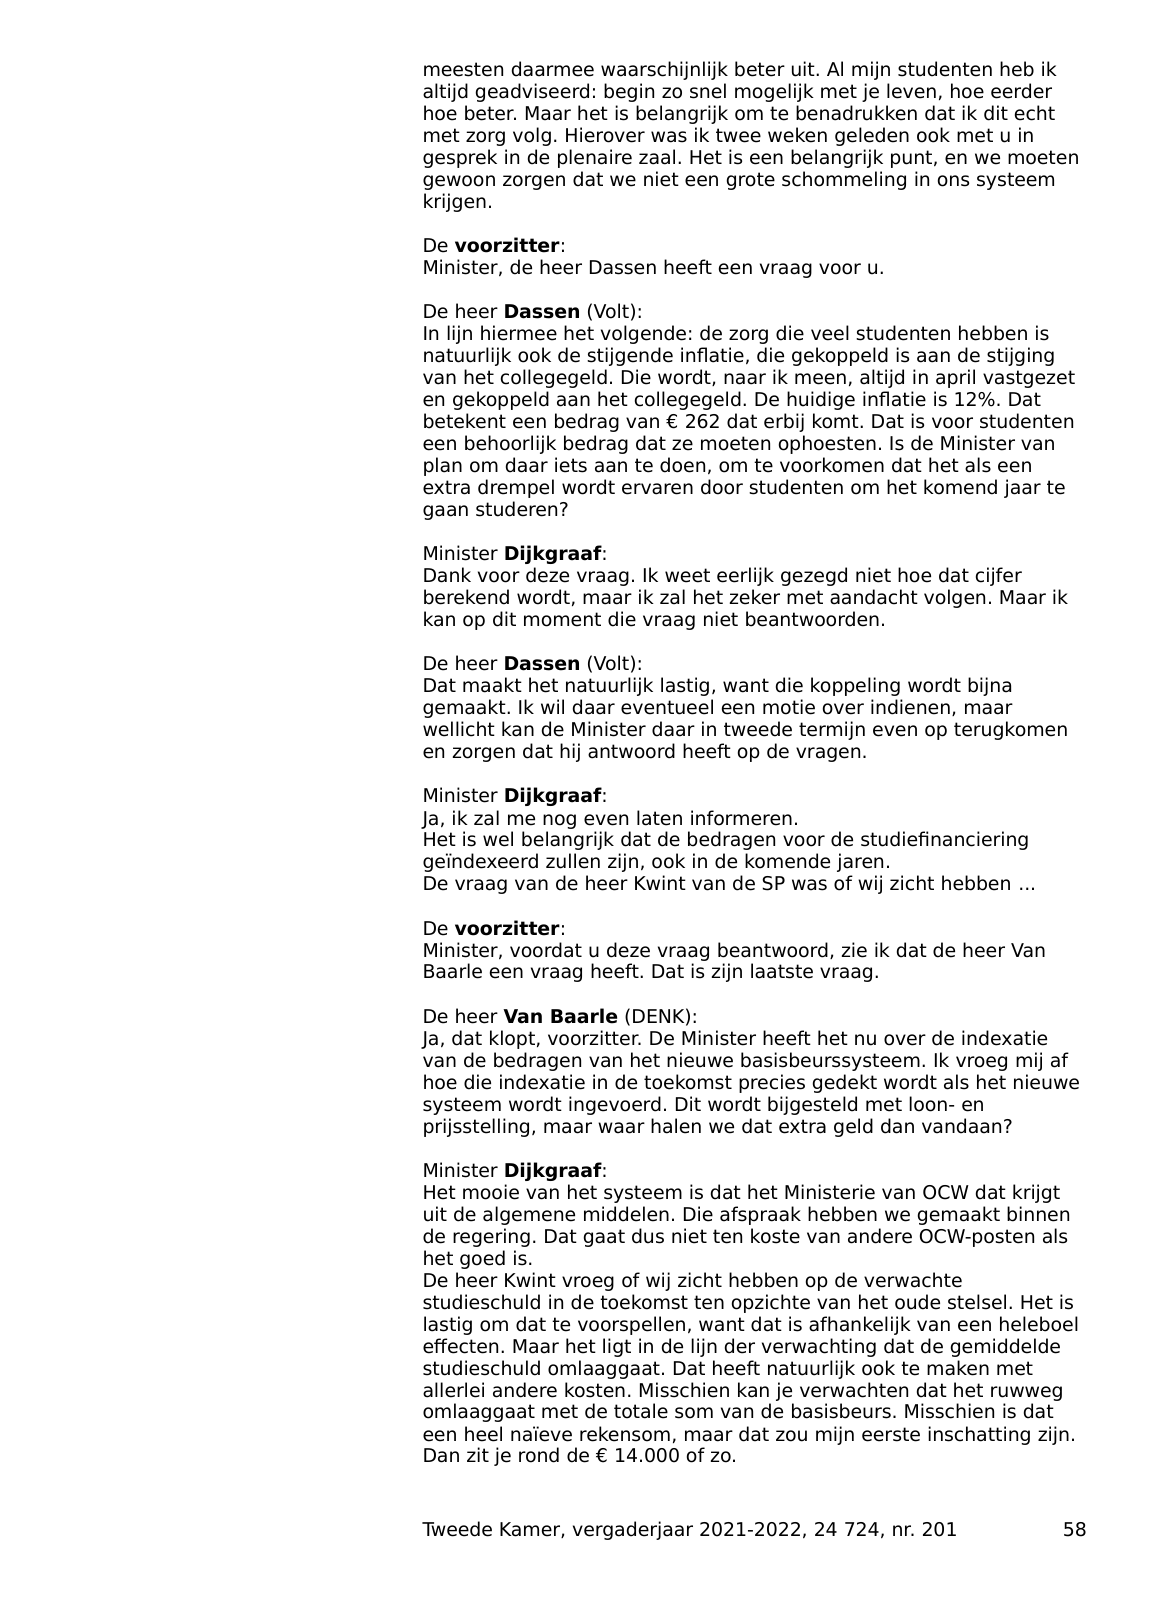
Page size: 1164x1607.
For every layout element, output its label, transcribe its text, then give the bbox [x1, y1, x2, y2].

text De voorzitter: [422, 917, 1087, 939]
text Ja, dat klopt, voorzitter. De Minister heeft het nu over de indexatie van de bedragen van het nieuwe basisbeurssysteem. Ik vroeg mij af hoe die indexatie in de toekomst precies gedekt wordt als het nieuwe systeem wordt ingevoerd. Dit wordt bijgesteld met loon- en prijsstelling, maar waar halen we dat extra geld dan vandaan? [422, 1028, 1087, 1137]
text Minister Dijkgraaf: [422, 785, 1087, 807]
text De heer Dassen (Volt): [422, 653, 1087, 675]
text Minister Dijkgraaf: [422, 543, 1087, 565]
text Dank voor deze vraag. Ik weet eerlijk gezegd niet hoe dat cijfer berekend wordt, maar ik zal het zeker met aandacht volgen. Maar ik kan op dit moment die vraag niet beantwoorden. [422, 565, 1087, 631]
text De voorzitter: [422, 235, 1087, 257]
text Dat maakt het natuurlijk lastig, want die koppeling wordt bijna gemaakt. Ik wil daar eventueel een motie over indienen, maar wellicht kan de Minister daar in tweede termijn even op terugkomen en zorgen dat hij antwoord heeft op de vragen. [422, 675, 1087, 763]
text De heer Kwint vroeg of wij zicht hebben op de verwachte studieschuld in de toekomst ten opzichte van het oude stelsel. Het is lastig om dat te voorspellen, want dat is afhankelijk van een heleboel effecten. Maar het ligt in de lijn der verwachting dat de gemiddelde studieschuld omlaaggaat. Dat heeft natuurlijk ook te maken met allerlei andere kosten. Misschien kan je verwachten dat het ruwweg omlaaggaat met de totale som van de basisbeurs. Misschien is dat een heel naïeve rekensom, maar dat zou mijn eerste inschatting zijn. Dan zit je rond de € 14.000 of zo. [422, 1269, 1087, 1467]
text Minister, voordat u deze vraag beantwoord, zie ik dat de heer Van Baarle een vraag heeft. Dat is zijn laatste vraag. [422, 939, 1087, 983]
text Het mooie van het systeem is dat het Ministerie van OCW dat krijgt uit de algemene middelen. Die afspraak hebben we gemaakt binnen de regering. Dat gaat dus niet ten koste van andere OCW-posten als het goed is. [422, 1182, 1087, 1269]
text De vraag van de heer Kwint van de SP was of wij zicht hebben ... [422, 873, 1087, 895]
text Minister, de heer Dassen heeft een vraag voor u. [422, 257, 1087, 279]
text Het is wel belangrijk dat de bedragen voor de studiefinanciering geïndexeerd zullen zijn, ook in de komende jaren. [422, 829, 1087, 873]
text meesten daarmee waarschijnlijk beter uit. Al mijn studenten heb ik altijd geadviseerd: begin zo snel mogelijk met je leven, hoe eerder hoe beter. Maar het is belangrijk om te benadrukken dat ik dit echt met zorg volg. Hierover was ik twee weken geleden ook met u in gesprek in de plenaire zaal. Het is een belangrijk punt, en we moeten gewoon zorgen dat we niet een grote schommeling in ons systeem krijgen. [422, 59, 1087, 213]
text Minister Dijkgraaf: [422, 1160, 1087, 1182]
text Ja, ik zal me nog even laten informeren. [422, 807, 1087, 829]
text De heer Dassen (Volt): [422, 301, 1087, 323]
text De heer Van Baarle (DENK): [422, 1006, 1087, 1028]
text In lijn hiermee het volgende: de zorg die veel studenten hebben is natuurlijk ook de stijgende inflatie, die gekoppeld is aan de stijging van het collegegeld. Die wordt, naar ik meen, altijd in april vastgezet en gekoppeld aan het collegegeld. De huidige inflatie is 12%. Dat betekent een bedrag van € 262 dat erbij komt. Dat is voor studenten een behoorlijk bedrag dat ze moeten ophoesten. Is de Minister van plan om daar iets aan te doen, om te voorkomen dat het als een extra drempel wordt ervaren door studenten om het komend jaar te gaan studeren? [422, 323, 1087, 521]
